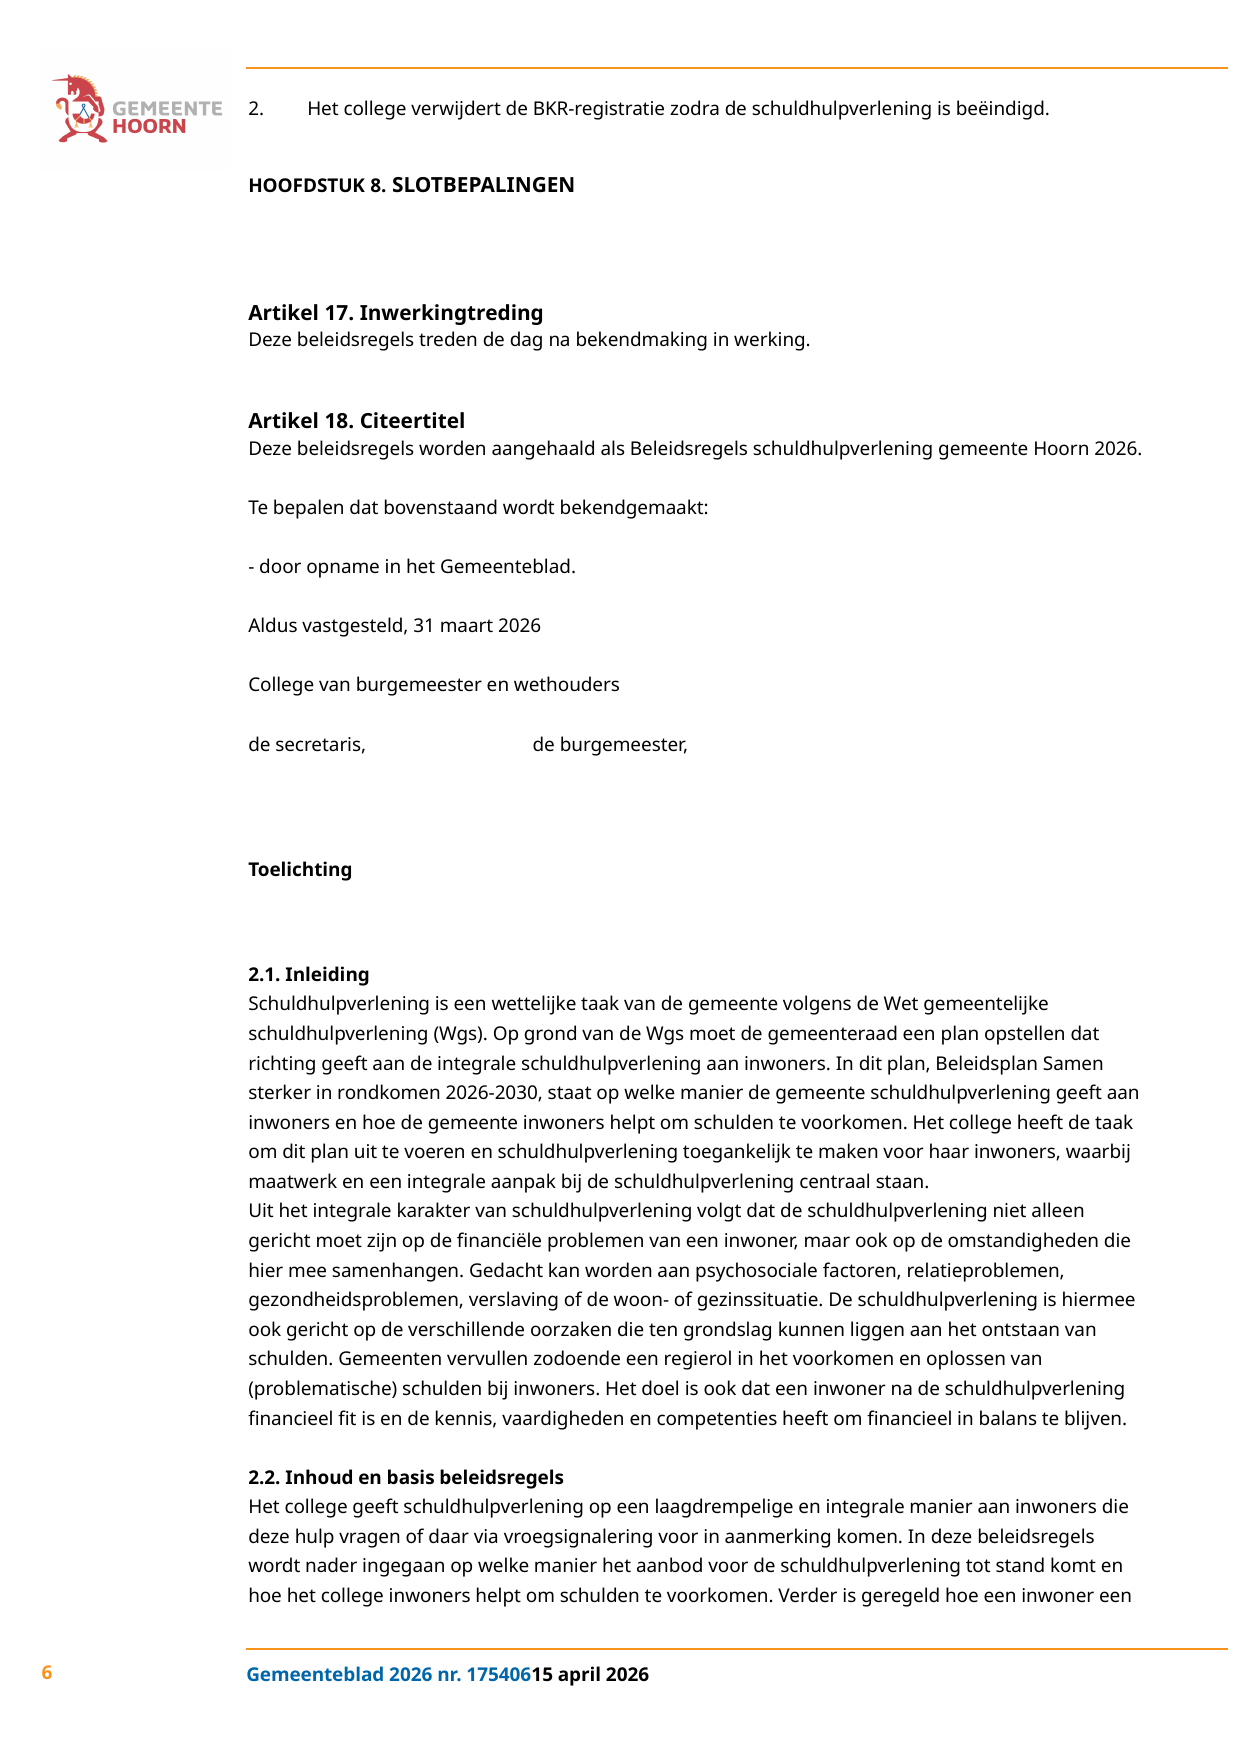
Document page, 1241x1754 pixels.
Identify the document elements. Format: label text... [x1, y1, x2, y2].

text Deze beleidsregels worden aangehaald als Beleidsregels schuldhulpverlening gemeente Hoorn 2026. [248, 435, 1152, 461]
text Toelichting [248, 856, 1152, 882]
text Artikel 18. Citeertitel [248, 407, 1152, 435]
text 2.1. Inleiding [248, 961, 1152, 987]
text Het college geeft schuldhulpverlening op een laagdrempelige en integrale manier aan inwoners die deze hulp vragen of daar via vroegsignalering voor in aanmerking komen. In deze beleidsregels wordt nader ingegaan op welke manier het aanbod voor de schuldhulpverlening tot stand komt en hoe het college inwoners helpt om schulden te voorkomen. Verder is geregeld hoe een inwoner een [248, 1493, 1152, 1608]
text de secretaris, de burgemeester, [248, 731, 1152, 757]
text Aldus vastgesteld, 31 maart 2026 [248, 612, 1152, 638]
text Te bepalen dat bovenstaand wordt bekendgemaakt: [248, 494, 1152, 520]
text College van burgemeester en wethouders [248, 672, 1152, 697]
text HOOFDSTUK 8. SLOTBEPALINGEN [248, 170, 1152, 198]
text Deze beleidsregels treden de dag na bekendmaking in werking. [248, 327, 1152, 352]
text Artikel 17. Inwerkingtreding [248, 298, 1152, 327]
text Uit het integrale karakter van schuldhulpverlening volgt dat de schuldhulpverlening niet alleen gericht moet zijn op de financiële problemen van een inwoner, maar ook op de omstandigheden die hier mee samenhangen. Gedacht kan worden aan psychosociale factoren, relatieproblemen, gezondheidsproblemen, verslaving of de woon- of gezinssituatie. De schuldhulpverlening is hiermee ook gericht op de verschillende oorzaken die ten grondslag kunnen liggen aan het ontstaan van schulden. Gemeenten vervullen zodoende een regierol in het voorkomen en oplossen van (problematische) schulden bij inwoners. Het doel is ook dat een inwoner na de schuldhulpverlening financieel fit is en de kennis, vaardigheden en competenties heeft om financieel in balans te blijven. [248, 1198, 1152, 1431]
picture [41, 47, 231, 172]
text 2.2. Inhoud en basis beleidsregels [248, 1464, 1152, 1490]
text Schuldhulpverlening is een wettelijke taak van de gemeente volgens de Wet gemeentelijke schuldhulpverlening (Wgs). Op grond van de Wgs moet de gemeenteraad een plan opstellen dat richting geeft aan de integrale schuldhulpverlening aan inwoners. In dit plan, Beleidsplan Samen sterker in rondkomen 2026-2030, staat op welke manier de gemeente schuldhulpverlening geeft aan inwoners en hoe de gemeente inwoners helpt om schulden te voorkomen. Het college heeft de taak om dit plan uit te voeren en schuldhulpverlening toegankelijk te maken voor haar inwoners, waarbij maatwerk en een integrale aanpak bij de schuldhulpverlening centraal staan. [248, 991, 1152, 1194]
list Het college verwijdert de BKR-registratie zodra de schuldhulpverlening is beëindigd. [248, 95, 1152, 121]
text - door opname in het Gemeenteblad. [248, 553, 1152, 579]
